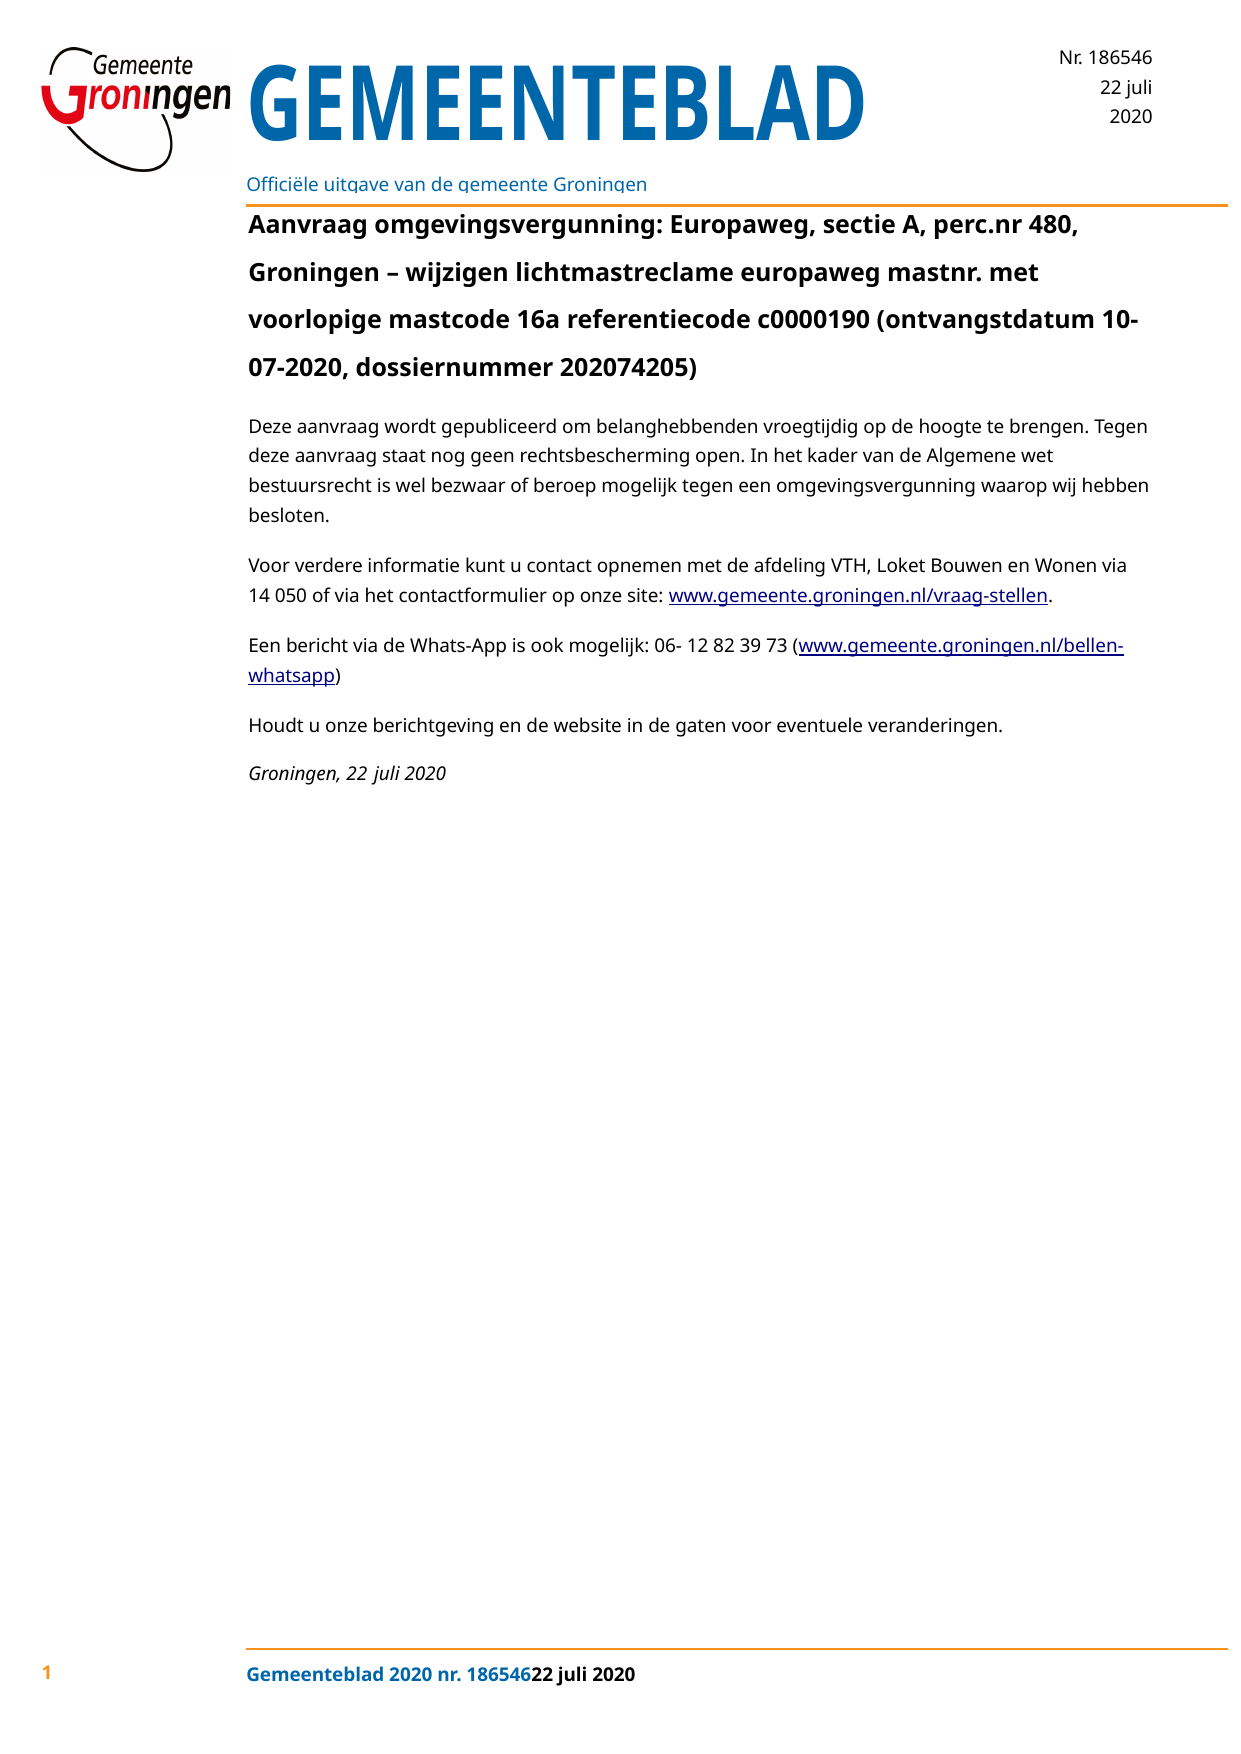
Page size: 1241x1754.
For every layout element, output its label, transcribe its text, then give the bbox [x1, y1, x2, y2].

text Voor verdere informatie kunt u contact opnemen met de afdeling VTH, Loket Bouwen en Wonen via 14 050 of via het contactformulier op onze site: www.gemeente.groningen.nl/vraag-stellen. [248, 552, 1152, 608]
text Aanvraag omgevingsvergunning: Europaweg, sectie A, perc.nr 480, Groningen – wijzigen lichtmastreclame europaweg mastnr. met voorlopige mastcode 16a referentiecode c0000190 (ontvangstdatum 10-07-2020, dossiernummer 202074205) [248, 207, 1152, 384]
text Een bericht via de Whats-App is ook mogelijk: 06- 12 82 39 73 (www.gemeente.groningen.nl/bellen-whatsapp) [248, 632, 1152, 688]
text Deze aanvraag wordt gepubliceerd om belanghebbenden vroegtijdig op de hoogte te brengen. Tegen deze aanvraag staat nog geen rechtsbescherming open. In het kader van de Algemene wet bestuursrecht is wel bezwaar of beroep mogelijk tegen een omgevingsvergunning waarop wij hebben besloten. [248, 413, 1152, 528]
picture [41, 47, 231, 172]
text Houdt u onze berichtgeving en de website in de gaten voor eventuele veranderingen. [248, 712, 1152, 738]
text Groningen, 22 juli 2020 [248, 760, 1152, 786]
